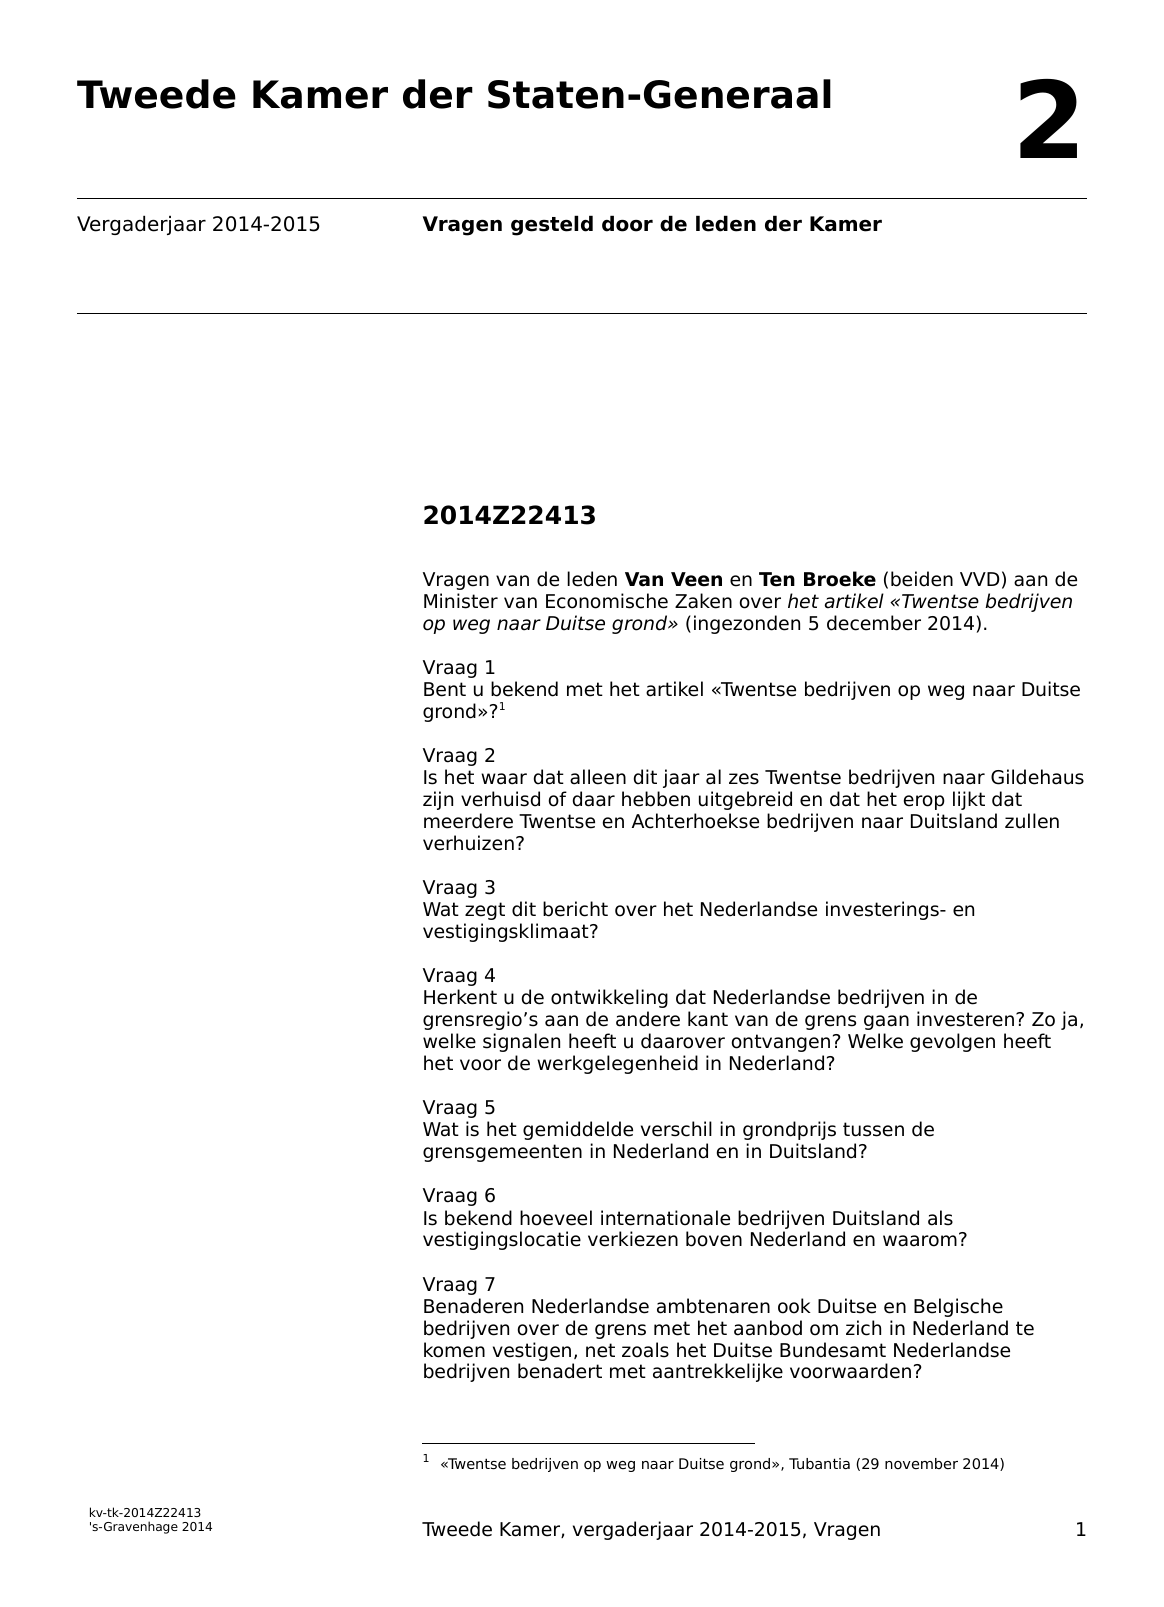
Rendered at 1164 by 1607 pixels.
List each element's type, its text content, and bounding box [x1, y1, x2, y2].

text Bent u bekend met het artikel «Twentse bedrijven op weg naar Duitse grond»? [422, 679, 1087, 723]
text Wat is het gemiddelde verschil in grondprijs tussen de grensgemeenten in Nederland en in Duitsland? [422, 1119, 1087, 1163]
table_header 2 [886, 59, 1087, 198]
text Vraag 5 [422, 1097, 1087, 1119]
text Vraag 7 [422, 1273, 1087, 1296]
text 's-Gravenhage 2014 [88, 1520, 323, 1534]
text 2014Z22413 [422, 501, 1087, 531]
text Herkent u de ontwikkeling dat Nederlandse bedrijven in de grensregio’s aan de andere kant van de grens gaan investeren? Zo ja, welke signalen heeft u daarover ontvangen? Welke gevolgen heeft het voor de werkgelegenheid in Nederland? [422, 987, 1087, 1075]
text Vraag 6 [422, 1185, 1087, 1207]
text Vragen van de leden Van Veen en Ten Broeke (beiden VVD) aan de Minister van Economische Zaken over het artikel «Twentse bedrijven op weg naar Duitse grond» (ingezonden 5 december 2014). [422, 569, 1087, 635]
table_cell Vergaderjaar 2014-2015 [77, 199, 422, 313]
text Vraag 2 [422, 745, 1087, 767]
table_header Tweede Kamer der Staten-Generaal [77, 59, 886, 198]
text Vraag 3 [422, 877, 1087, 899]
text «Twentse bedrijven op weg naar Duitse grond», Tubantia (29 november 2014) [422, 1452, 1087, 1474]
text Vraag 4 [422, 965, 1087, 987]
text Vraag 1 [422, 657, 1087, 679]
text Is bekend hoeveel internationale bedrijven Duitsland als vestigingslocatie verkiezen boven Nederland en waarom? [422, 1207, 1087, 1251]
table_cell Vragen gesteld door de leden der Kamer [422, 199, 1087, 313]
text Wat zegt dit bericht over het Nederlandse investerings- en vestigingsklimaat? [422, 899, 1087, 943]
text Benaderen Nederlandse ambtenaren ook Duitse en Belgische bedrijven over de grens met het aanbod om zich in Nederland te komen vestigen, net zoals het Duitse Bundesamt Nederlandse bedrijven benadert met aantrekkelijke voorwaarden? [422, 1296, 1087, 1383]
text kv-tk-2014Z22413 [88, 1506, 323, 1520]
text Is het waar dat alleen dit jaar al zes Twentse bedrijven naar Gildehaus zijn verhuisd of daar hebben uitgebreid en dat het erop lijkt dat meerdere Twentse en Achterhoekse bedrijven naar Duitsland zullen verhuizen? [422, 767, 1087, 855]
